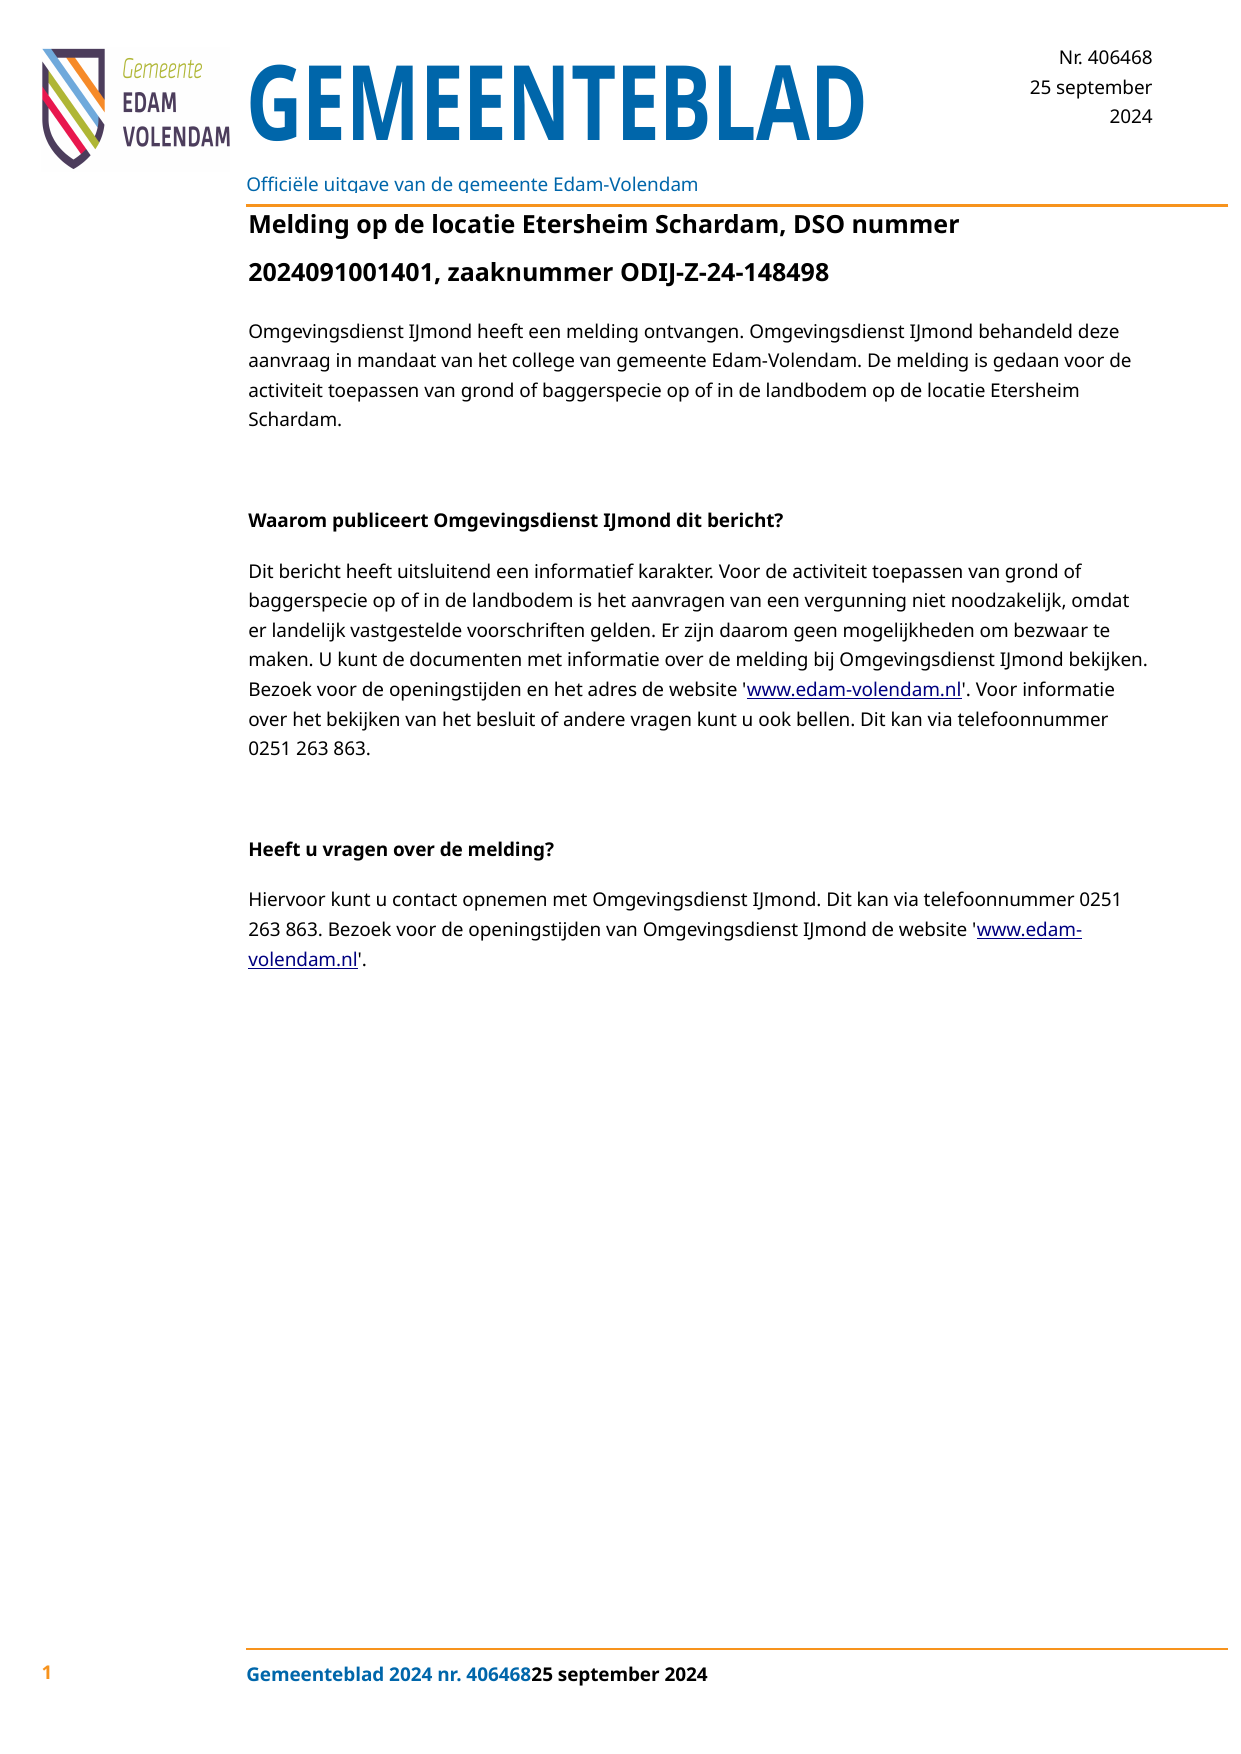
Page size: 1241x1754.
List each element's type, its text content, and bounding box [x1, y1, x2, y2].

picture [41, 47, 231, 172]
text Dit bericht heeft uitsluitend een informatief karakter. Voor de activiteit toepassen van grond of baggerspecie op of in de landbodem is het aanvragen van een vergunning niet noodzakelijk, omdat er landelijk vastgestelde voorschriften gelden. Er zijn daarom geen mogelijkheden om bezwaar te maken. U kunt de documenten met informatie over de melding bij Omgevingsdienst IJmond bekijken. Bezoek voor de openingstijden en het adres de website 'www.edam-volendam.nl'. Voor informatie over het bekijken van het besluit of andere vragen kunt u ook bellen. Dit kan via telefoonnummer 0251 263 863. [248, 558, 1152, 761]
text Melding op de locatie Etersheim Schardam, DSO nummer 2024091001401, zaaknummer ODIJ-Z-24-148498 [248, 207, 1152, 288]
text Waarom publiceert Omgevingsdienst IJmond dit bericht? [248, 507, 1152, 533]
text Heeft u vragen over de melding? [248, 836, 1152, 862]
text Omgevingsdienst IJmond heeft een melding ontvangen. Omgevingsdienst IJmond behandeld deze aanvraag in mandaat van het college van gemeente Edam-Volendam. De melding is gedaan voor de activiteit toepassen van grond of baggerspecie op of in de landbodem op de locatie Etersheim Schardam. [248, 318, 1152, 432]
text Hiervoor kunt u contact opnemen met Omgevingsdienst IJmond. Dit kan via telefoonnummer 0251 263 863. Bezoek voor de openingstijden van Omgevingsdienst IJmond de website 'www.edam-volendam.nl'. [248, 887, 1152, 972]
